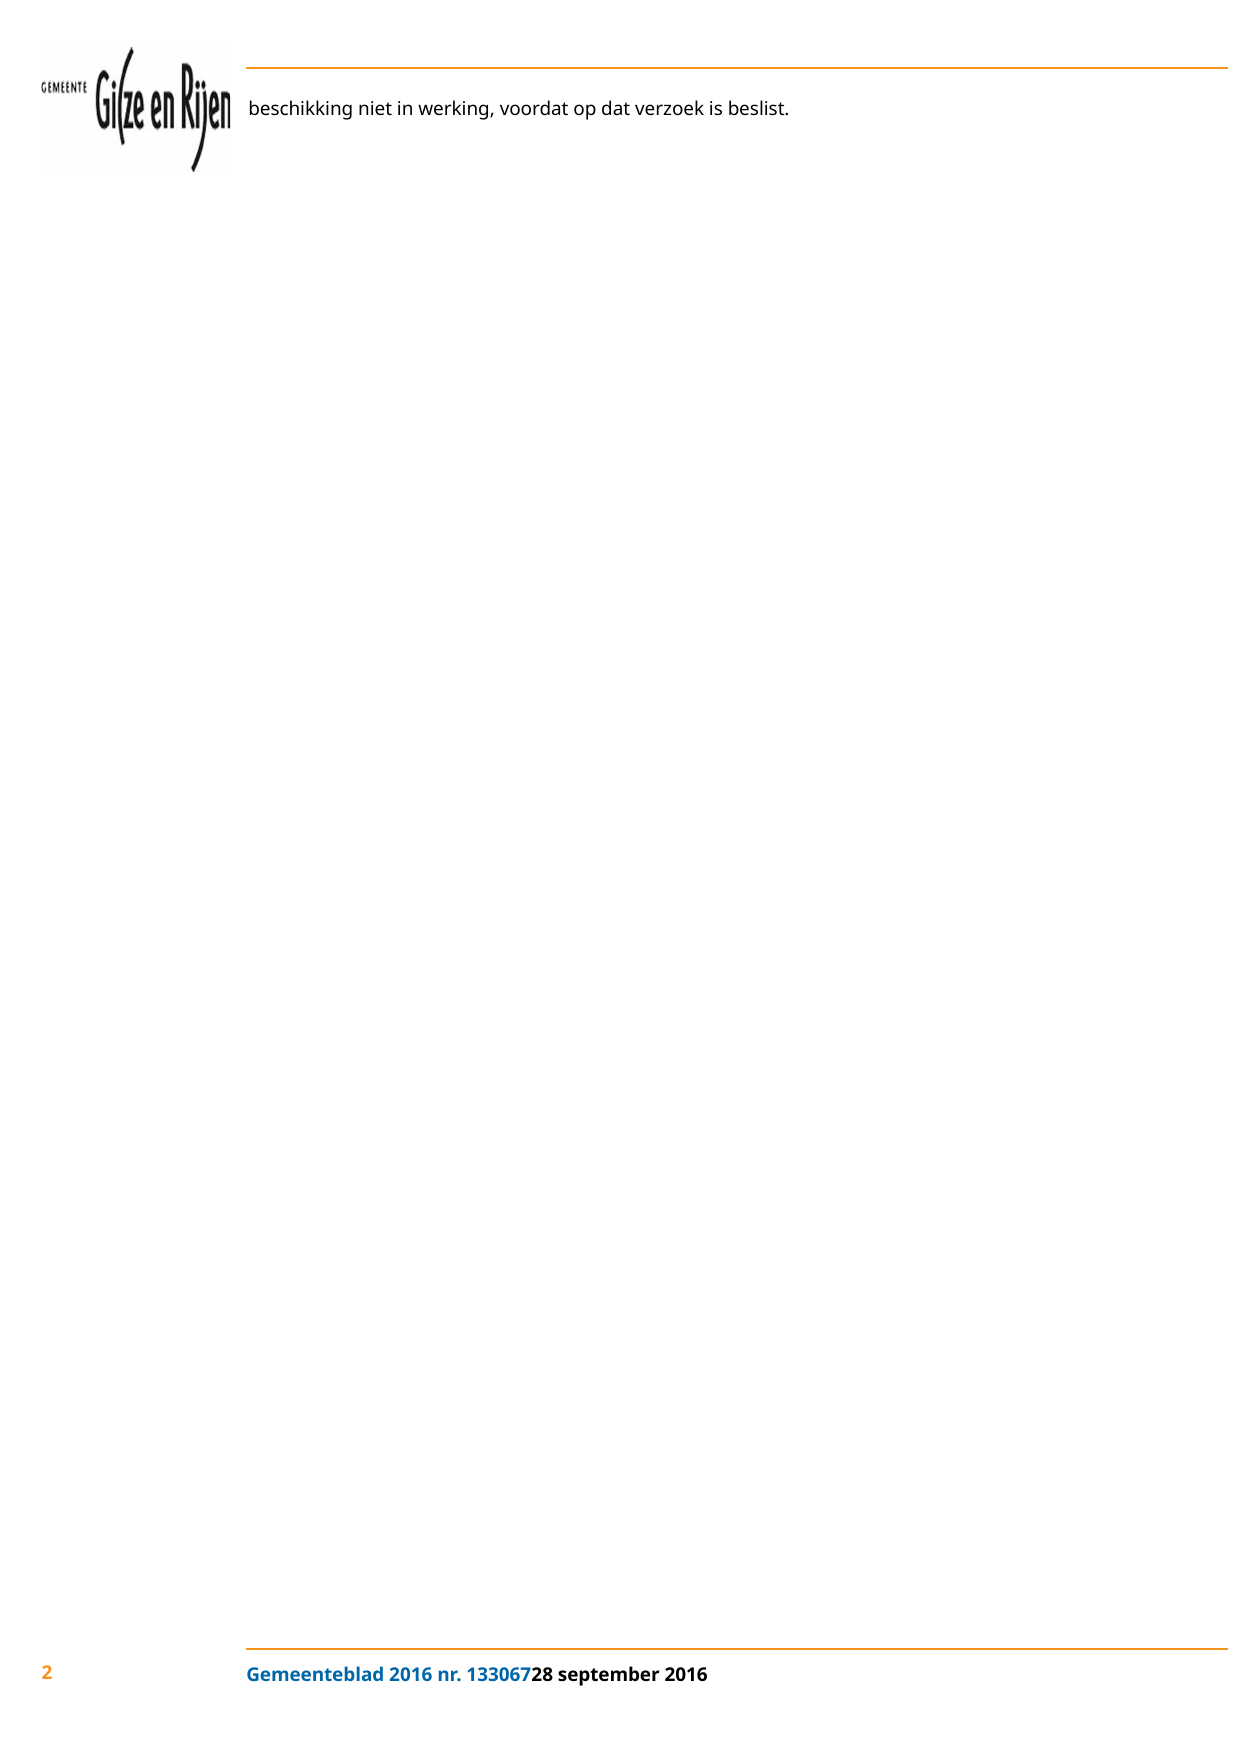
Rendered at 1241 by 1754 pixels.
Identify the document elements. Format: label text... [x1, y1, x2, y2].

text beschikking niet in werking, voordat op dat verzoek is beslist. [248, 95, 1152, 121]
picture [41, 47, 231, 172]
